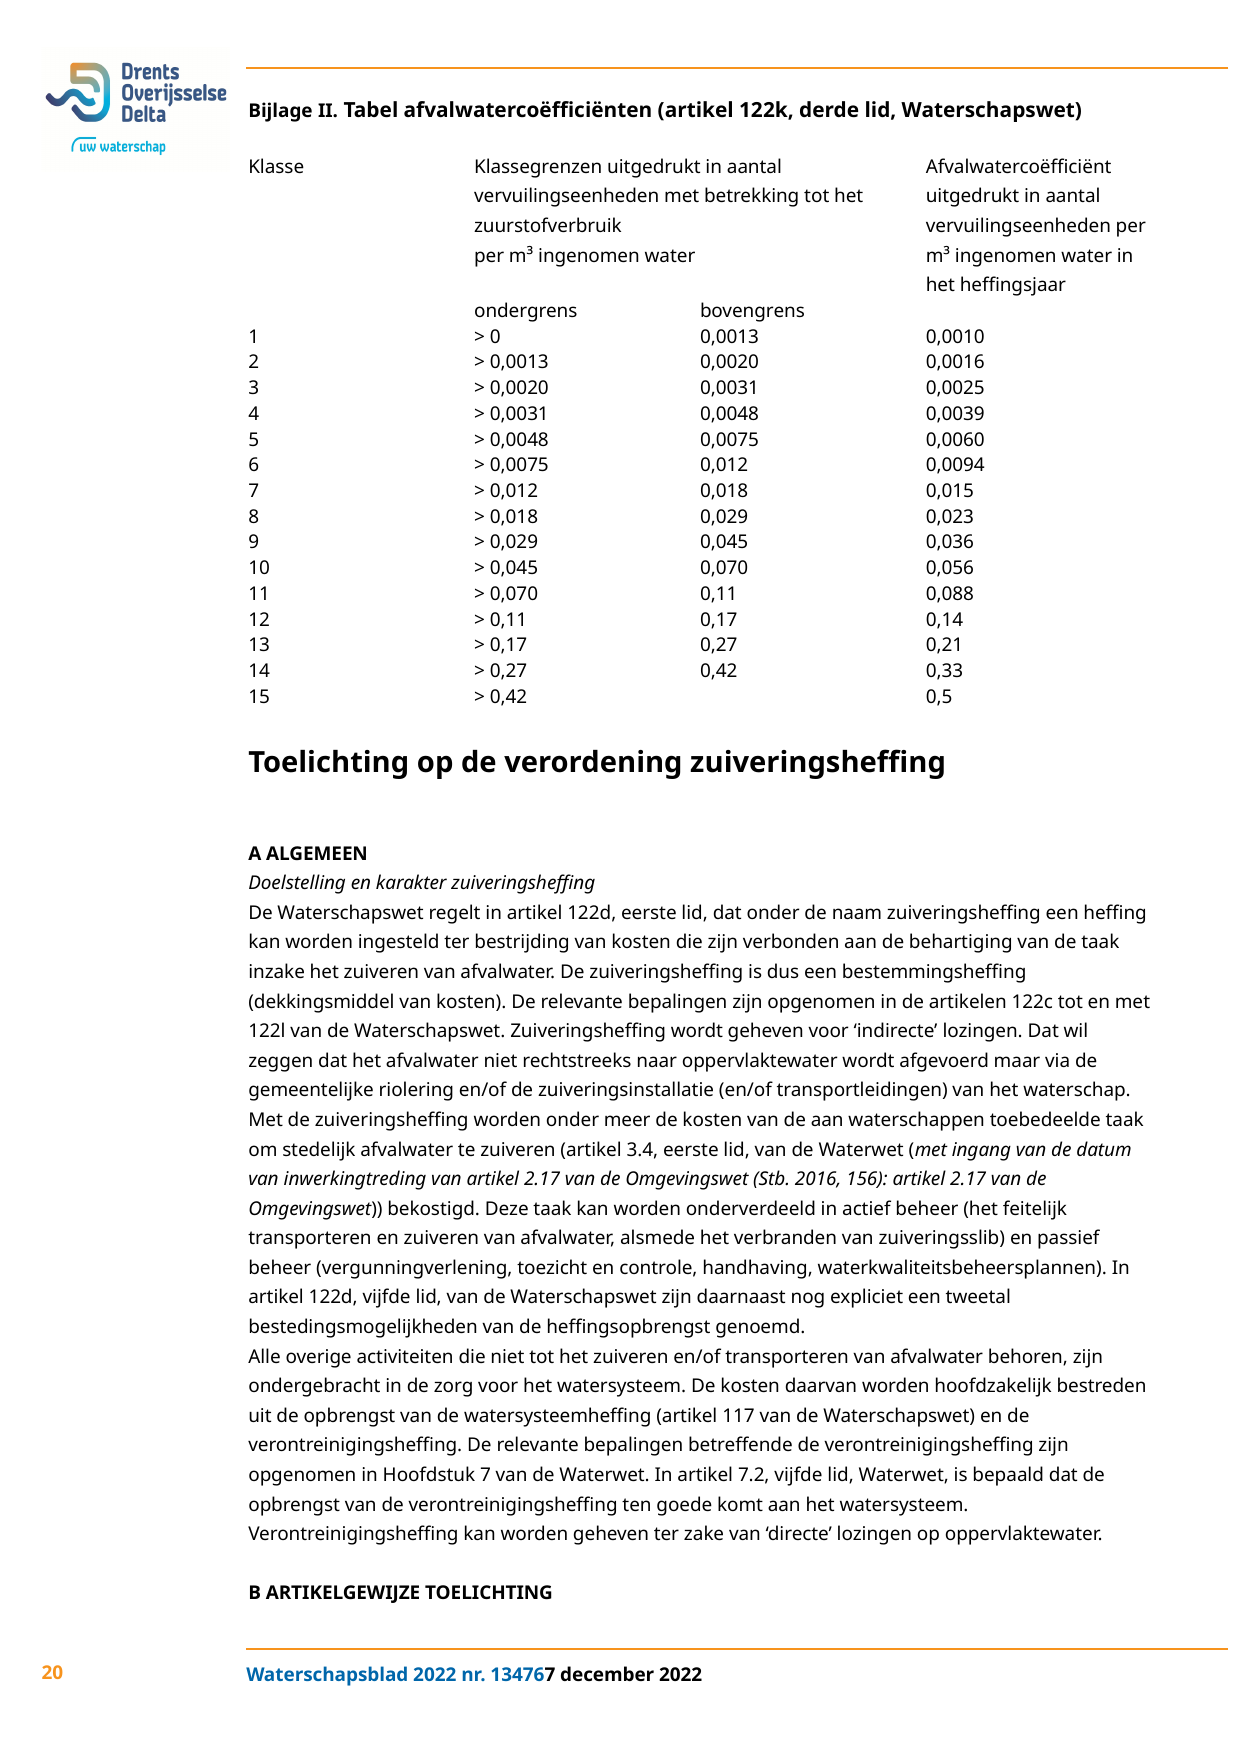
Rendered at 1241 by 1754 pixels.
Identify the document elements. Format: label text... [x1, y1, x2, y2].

table_cell 8 [248, 503, 474, 529]
table_cell 1 [248, 323, 474, 348]
table_cell 0,023 [926, 503, 1152, 529]
text Doelstelling en karakter zuiveringsheffing [248, 869, 1152, 895]
table_cell 0,27 [700, 632, 926, 657]
table_cell 0,14 [926, 606, 1152, 632]
table_cell > 0,0075 [474, 451, 700, 477]
table_cell [926, 297, 1152, 323]
picture [41, 47, 231, 172]
table_cell 0,0025 [926, 374, 1152, 400]
table_cell > 0,0048 [474, 426, 700, 451]
text De Waterschapswet regelt in artikel 122d, eerste lid, dat onder de naam zuiveringsheffing een heffing kan worden ingesteld ter bestrijding van kosten die zijn verbonden aan de behartiging van de taak inzake het zuiveren van afvalwater. De zuiveringsheffing is dus een bestemmingsheffing (dekkingsmiddel van kosten). De relevante bepalingen zijn opgenomen in de artikelen 122c tot en met 122l van de Waterschapswet. Zuiveringsheffing wordt geheven voor ‘indirecte’ lozingen. Dat wil zeggen dat het afvalwater niet rechtstreeks naar oppervlaktewater wordt afgevoerd maar via de gemeentelijke riolering en/of de zuiveringsinstallatie (en/of transportleidingen) van het waterschap. [248, 899, 1152, 1102]
table_header Klasse [248, 153, 474, 297]
table_cell 14 [248, 657, 474, 683]
table_cell 2 [248, 349, 474, 374]
table_cell > 0,0020 [474, 374, 700, 400]
table_cell 0,0048 [700, 400, 926, 426]
table_cell 0,0075 [700, 426, 926, 451]
table_cell > 0,070 [474, 580, 700, 606]
table_cell 0,015 [926, 477, 1152, 503]
table_cell > 0,27 [474, 657, 700, 683]
table_cell 0,0016 [926, 349, 1152, 374]
table_cell 0,0013 [700, 323, 926, 348]
table_cell 9 [248, 529, 474, 554]
table_cell > 0,029 [474, 529, 700, 554]
table_cell 6 [248, 451, 474, 477]
text B ARTIKELGEWIJZE TOELICHTING [248, 1579, 1152, 1605]
table_cell 12 [248, 606, 474, 632]
table_cell 0,088 [926, 580, 1152, 606]
table_cell 0,0094 [926, 451, 1152, 477]
table_cell > 0,0031 [474, 400, 700, 426]
table_cell 0,029 [700, 503, 926, 529]
table_cell 3 [248, 374, 474, 400]
table_cell 0,21 [926, 632, 1152, 657]
table_cell 10 [248, 554, 474, 580]
table_cell 7 [248, 477, 474, 503]
table_cell 0,018 [700, 477, 926, 503]
table_cell > 0,42 [474, 683, 700, 709]
table_cell > 0,018 [474, 503, 700, 529]
table_cell 0,045 [700, 529, 926, 554]
table_cell 0,070 [700, 554, 926, 580]
table_cell 15 [248, 683, 474, 709]
table_cell 0,0020 [700, 349, 926, 374]
text Bijlage II. Tabel afvalwatercoëfficiënten (artikel 122k, derde lid, Waterschapswet) [248, 95, 1152, 123]
table_cell [248, 297, 474, 323]
table_cell 0,0060 [926, 426, 1152, 451]
table_cell 0,11 [700, 580, 926, 606]
text Met de zuiveringsheffing worden onder meer de kosten van de aan waterschappen toebedeelde taak om stedelijk afvalwater te zuiveren (artikel 3.4, eerste lid, van de Waterwet (met ingang van de datum van inwerkingtreding van artikel 2.17 van de Omgevingswet (Stb. 2016, 156): artikel 2.17 van de Omgevingswet)) bekostigd. Deze taak kan worden onderverdeeld in actief beheer (het feitelijk transporteren en zuiveren van afvalwater, alsmede het verbranden van zuiveringsslib) en passief beheer (vergunningverlening, toezicht en controle, handhaving, waterkwaliteitsbeheersplannen). In artikel 122d, vijfde lid, van de Waterschapswet zijn daarnaast nog expliciet een tweetal bestedingsmogelijkheden van de heffingsopbrengst genoemd. [248, 1106, 1152, 1339]
table_cell 0,33 [926, 657, 1152, 683]
text Toelichting op de verordening zuiveringsheffing [248, 742, 1152, 781]
table_cell > 0,17 [474, 632, 700, 657]
table_cell 5 [248, 426, 474, 451]
table_cell 0,17 [700, 606, 926, 632]
table_cell > 0 [474, 323, 700, 348]
table_cell > 0,045 [474, 554, 700, 580]
table_cell > 0,012 [474, 477, 700, 503]
table_cell > 0,0013 [474, 349, 700, 374]
table_cell 0,012 [700, 451, 926, 477]
table_cell > 0,11 [474, 606, 700, 632]
table_cell 11 [248, 580, 474, 606]
table_cell 4 [248, 400, 474, 426]
table_header Afvalwatercoëfficiënt uitgedrukt in aantal vervuilingseenheden per m³ ingenomen water in het heffingsjaar [926, 153, 1152, 297]
table_cell 13 [248, 632, 474, 657]
text Alle overige activiteiten die niet tot het zuiveren en/of transporteren van afvalwater behoren, zijn ondergebracht in de zorg voor het watersysteem. De kosten daarvan worden hoofdzakelijk bestreden uit de opbrengst van de watersysteemheffing (artikel 117 van de Waterschapswet) en de verontreinigingsheffing. De relevante bepalingen betreffende de verontreinigingsheffing zijn opgenomen in Hoofdstuk 7 van de Waterwet. In artikel 7.2, vijfde lid, Waterwet, is bepaald dat de opbrengst van de verontreinigingsheffing ten goede komt aan het watersysteem. Verontreinigingsheffing kan worden geheven ter zake van ‘directe’ lozingen op oppervlaktewater. [248, 1343, 1152, 1546]
table_cell 0,0031 [700, 374, 926, 400]
table_cell 0,056 [926, 554, 1152, 580]
table_header Klassegrenzen uitgedrukt in aantal vervuilingseenheden met betrekking tot het zuurstofverbruik per m³ ingenomen water [474, 153, 926, 297]
table_cell 0,42 [700, 657, 926, 683]
table_cell 0,0010 [926, 323, 1152, 348]
table_cell [700, 683, 926, 709]
table_cell ondergrens [474, 297, 700, 323]
table_cell 0,0039 [926, 400, 1152, 426]
table_cell 0,5 [926, 683, 1152, 709]
table_cell bovengrens [700, 297, 926, 323]
table_cell 0,036 [926, 529, 1152, 554]
text A ALGEMEEN [248, 840, 1152, 866]
